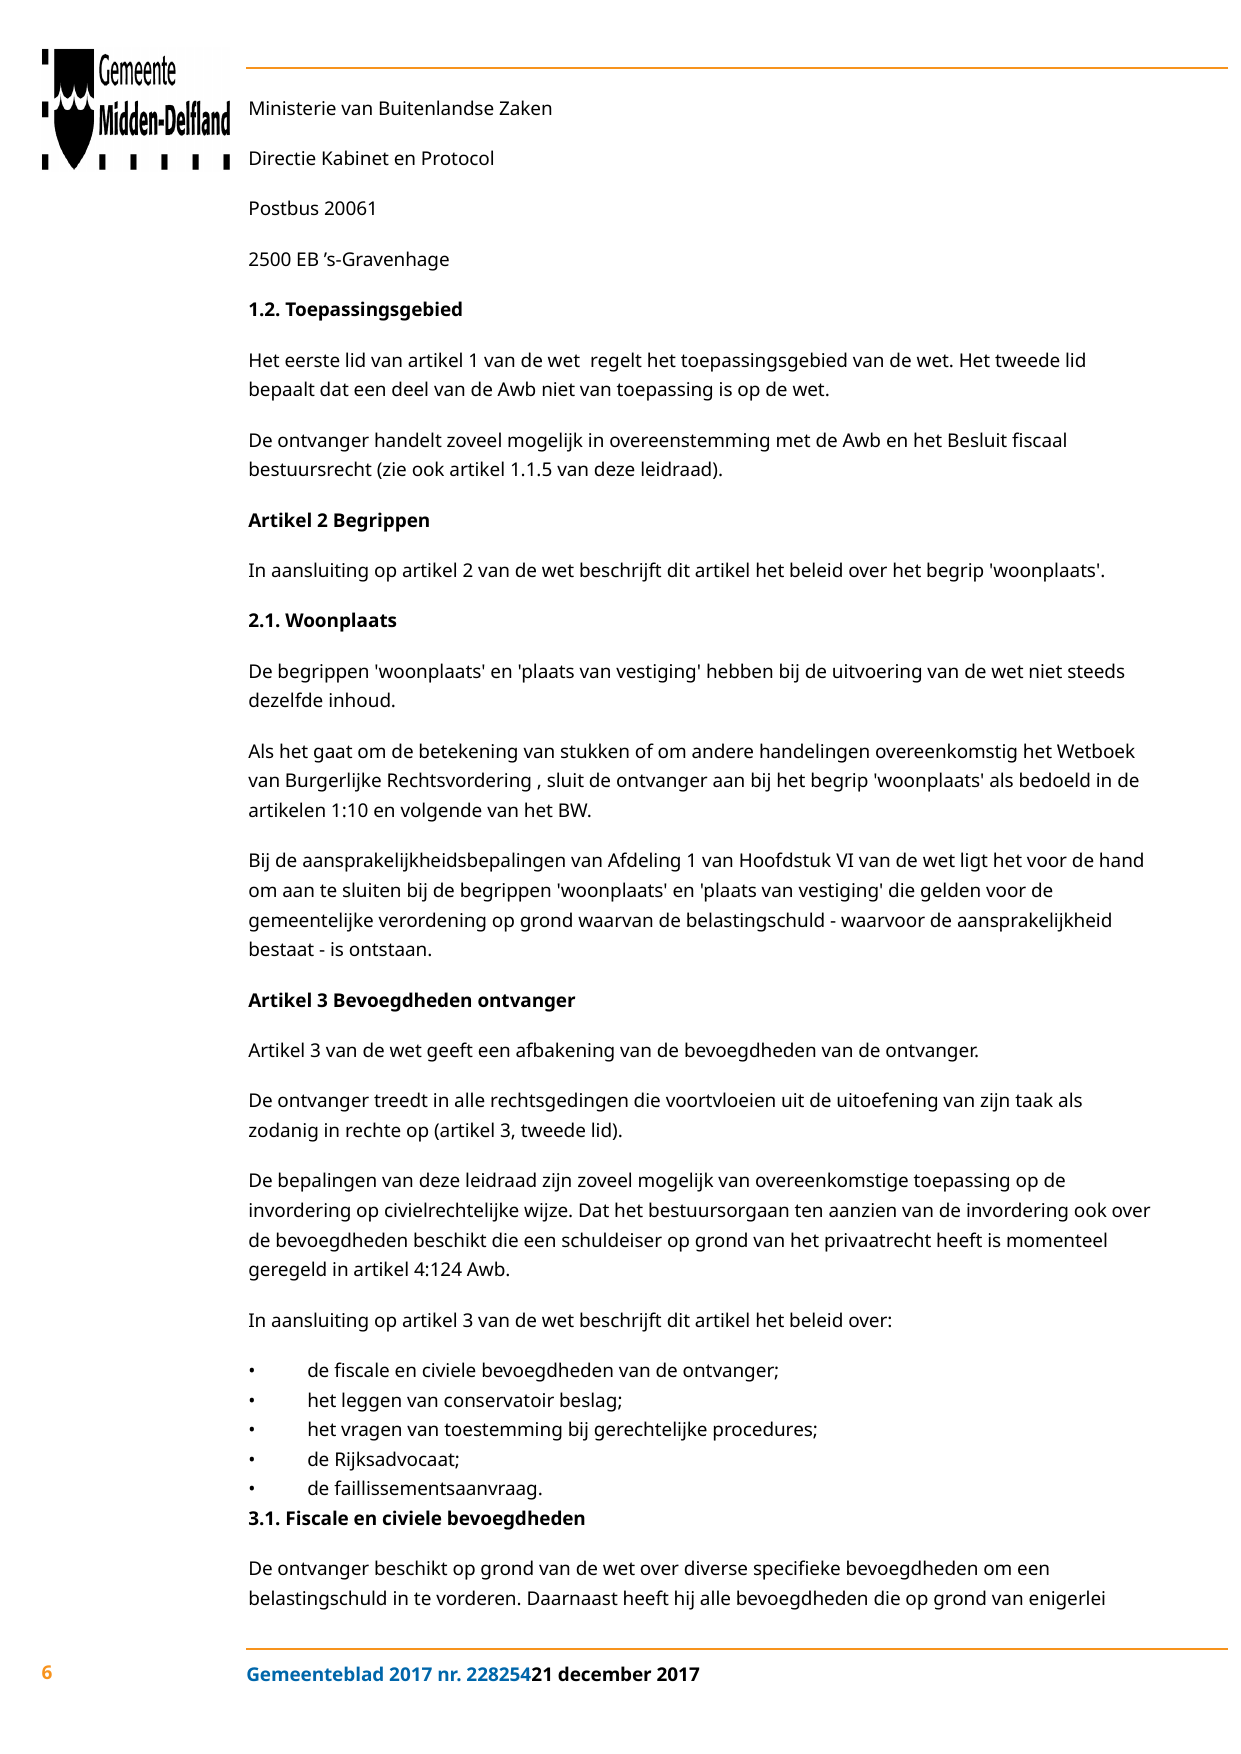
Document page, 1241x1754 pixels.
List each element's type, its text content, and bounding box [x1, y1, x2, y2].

text De ontvanger handelt zoveel mogelijk in overeenstemming met de Awb en het Besluit fiscaal bestuursrecht (zie ook artikel 1.1.5 van deze leidraad). [248, 427, 1152, 482]
text 1.2. Toepassingsgebied [248, 296, 1152, 322]
text Postbus 20061 [248, 196, 1152, 221]
list de fiscale en civiele bevoegdheden van de ontvanger; [248, 1357, 1152, 1383]
list de Rijksadvocaat; [248, 1446, 1152, 1472]
list het vragen van toestemming bij gerechtelijke procedures; [248, 1416, 1152, 1442]
text De ontvanger treedt in alle rechtsgedingen die voortvloeien uit de uitoefening van zijn taak als zodanig in rechte op (artikel 3, tweede lid). [248, 1088, 1152, 1143]
text In aansluiting op artikel 3 van de wet beschrijft dit artikel het beleid over: [248, 1307, 1152, 1333]
text Artikel 2 Begrippen [248, 507, 1152, 533]
list het leggen van conservatoir beslag; [248, 1387, 1152, 1413]
text 2500 EB ’s-Gravenhage [248, 246, 1152, 272]
text De ontvanger beschikt op grond van de wet over diverse specifieke bevoegdheden om een belastingschuld in te vorderen. Daarnaast heeft hij alle bevoegdheden die op grond van enigerlei [248, 1556, 1152, 1611]
text 3.1. Fiscale en civiele bevoegdheden [248, 1505, 1152, 1531]
text Artikel 3 van de wet geeft een afbakening van de bevoegdheden van de ontvanger. [248, 1037, 1152, 1063]
text Artikel 3 Bevoegdheden ontvanger [248, 987, 1152, 1013]
text Bij de aansprakelijkheidsbepalingen van Afdeling 1 van Hoofdstuk VI van de wet ligt het voor de hand om aan te sluiten bij de begrippen 'woonplaats' en 'plaats van vestiging' die gelden voor de gemeentelijke verordening op grond waarvan de belastingschuld - waarvoor de aansprakelijkheid bestaat - is ontstaan. [248, 848, 1152, 962]
text Het eerste lid van artikel 1 van de wet regelt het toepassingsgebied van de wet. Het tweede lid bepaalt dat een deel van de Awb niet van toepassing is op de wet. [248, 347, 1152, 402]
picture [41, 47, 231, 172]
text De begrippen 'woonplaats' en 'plaats van vestiging' hebben bij de uitvoering van de wet niet steeds dezelfde inhoud. [248, 658, 1152, 713]
text Ministerie van Buitenlandse Zaken [248, 95, 1152, 121]
list de faillissementsaanvraag. [248, 1476, 1152, 1501]
text Als het gaat om de betekening van stukken of om andere handelingen overeenkomstig het Wetboek van Burgerlijke Rechtsvordering , sluit de ontvanger aan bij het begrip 'woonplaats' als bedoeld in de artikelen 1:10 en volgende van het BW. [248, 738, 1152, 823]
text Directie Kabinet en Protocol [248, 145, 1152, 171]
text De bepalingen van deze leidraad zijn zoveel mogelijk van overeenkomstige toepassing op de invordering op civielrechtelijke wijze. Dat het bestuursorgaan ten aanzien van de invordering ook over de bevoegdheden beschikt die een schuldeiser op grond van het privaatrecht heeft is momenteel geregeld in artikel 4:124 Awb. [248, 1168, 1152, 1282]
text 2.1. Woonplaats [248, 608, 1152, 633]
text In aansluiting op artikel 2 van de wet beschrijft dit artikel het beleid over het begrip 'woonplaats'. [248, 557, 1152, 583]
